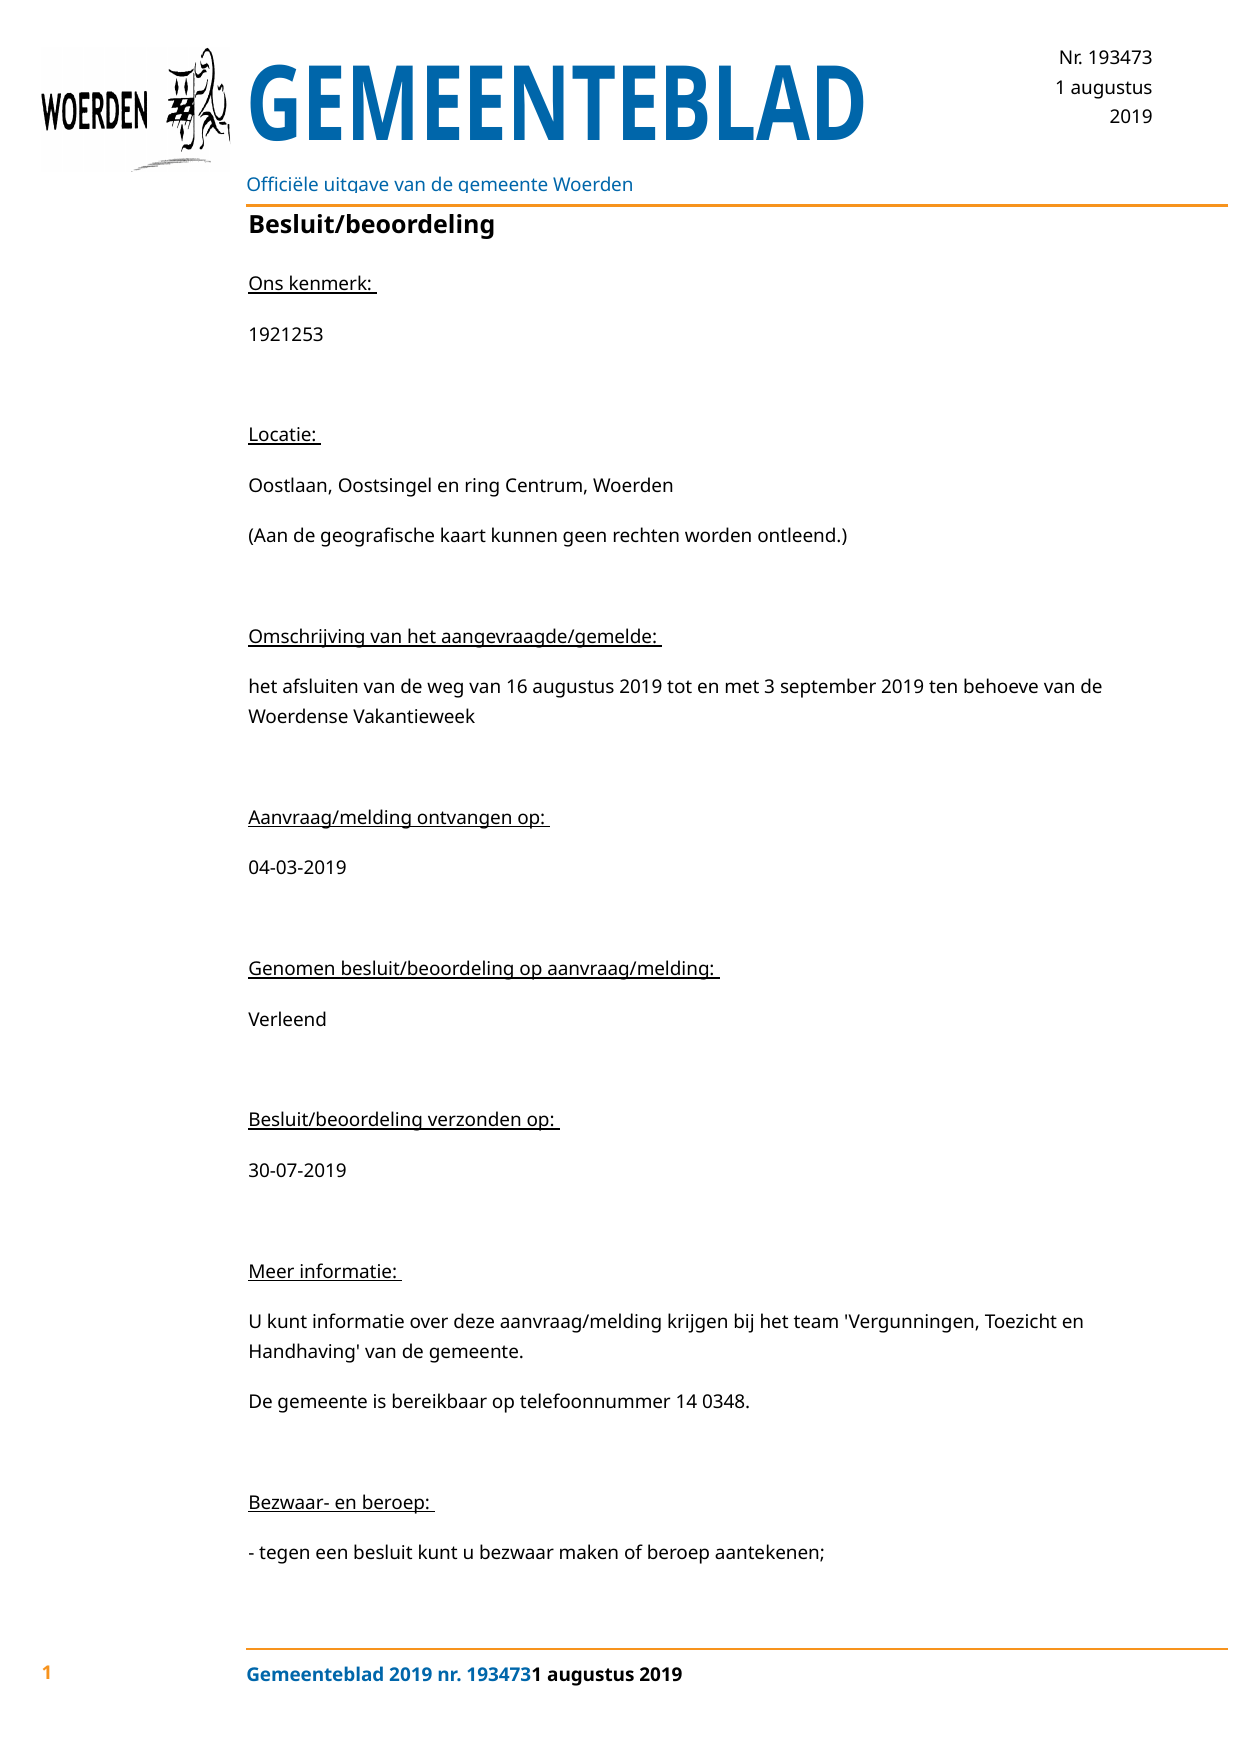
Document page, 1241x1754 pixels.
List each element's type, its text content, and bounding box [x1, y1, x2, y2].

text De gemeente is bereikbaar op telefoonnummer 14 0348. [248, 1388, 1152, 1414]
text Ons kenmerk: [248, 270, 1152, 296]
text - tegen een besluit kunt u bezwaar maken of beroep aantekenen; [248, 1539, 1152, 1565]
text Meer informatie: [248, 1258, 1152, 1283]
text U kunt informatie over deze aanvraag/melding krijgen bij het team 'Vergunningen, Toezicht en Handhaving' van de gemeente. [248, 1308, 1152, 1363]
text Aanvraag/melding ontvangen op: [248, 804, 1152, 830]
text Besluit/beoordeling [248, 207, 1152, 241]
text 04-03-2019 [248, 854, 1152, 880]
text Besluit/beoordeling verzonden op: [248, 1107, 1152, 1132]
text Genomen besluit/beoordeling op aanvraag/melding: [248, 955, 1152, 981]
text Bezwaar- en beroep: [248, 1489, 1152, 1515]
text Omschrijving van het aangevraagde/gemelde: [248, 623, 1152, 649]
text Oostlaan, Oostsingel en ring Centrum, Woerden [248, 472, 1152, 498]
text Locatie: [248, 422, 1152, 447]
text het afsluiten van de weg van 16 augustus 2019 tot en met 3 september 2019 ten behoeve van de Woerdense Vakantieweek [248, 674, 1152, 729]
text (Aan de geografische kaart kunnen geen rechten worden ontleend.) [248, 522, 1152, 548]
text Verleend [248, 1006, 1152, 1031]
picture [41, 47, 231, 172]
text 1921253 [248, 321, 1152, 346]
text 30-07-2019 [248, 1157, 1152, 1183]
